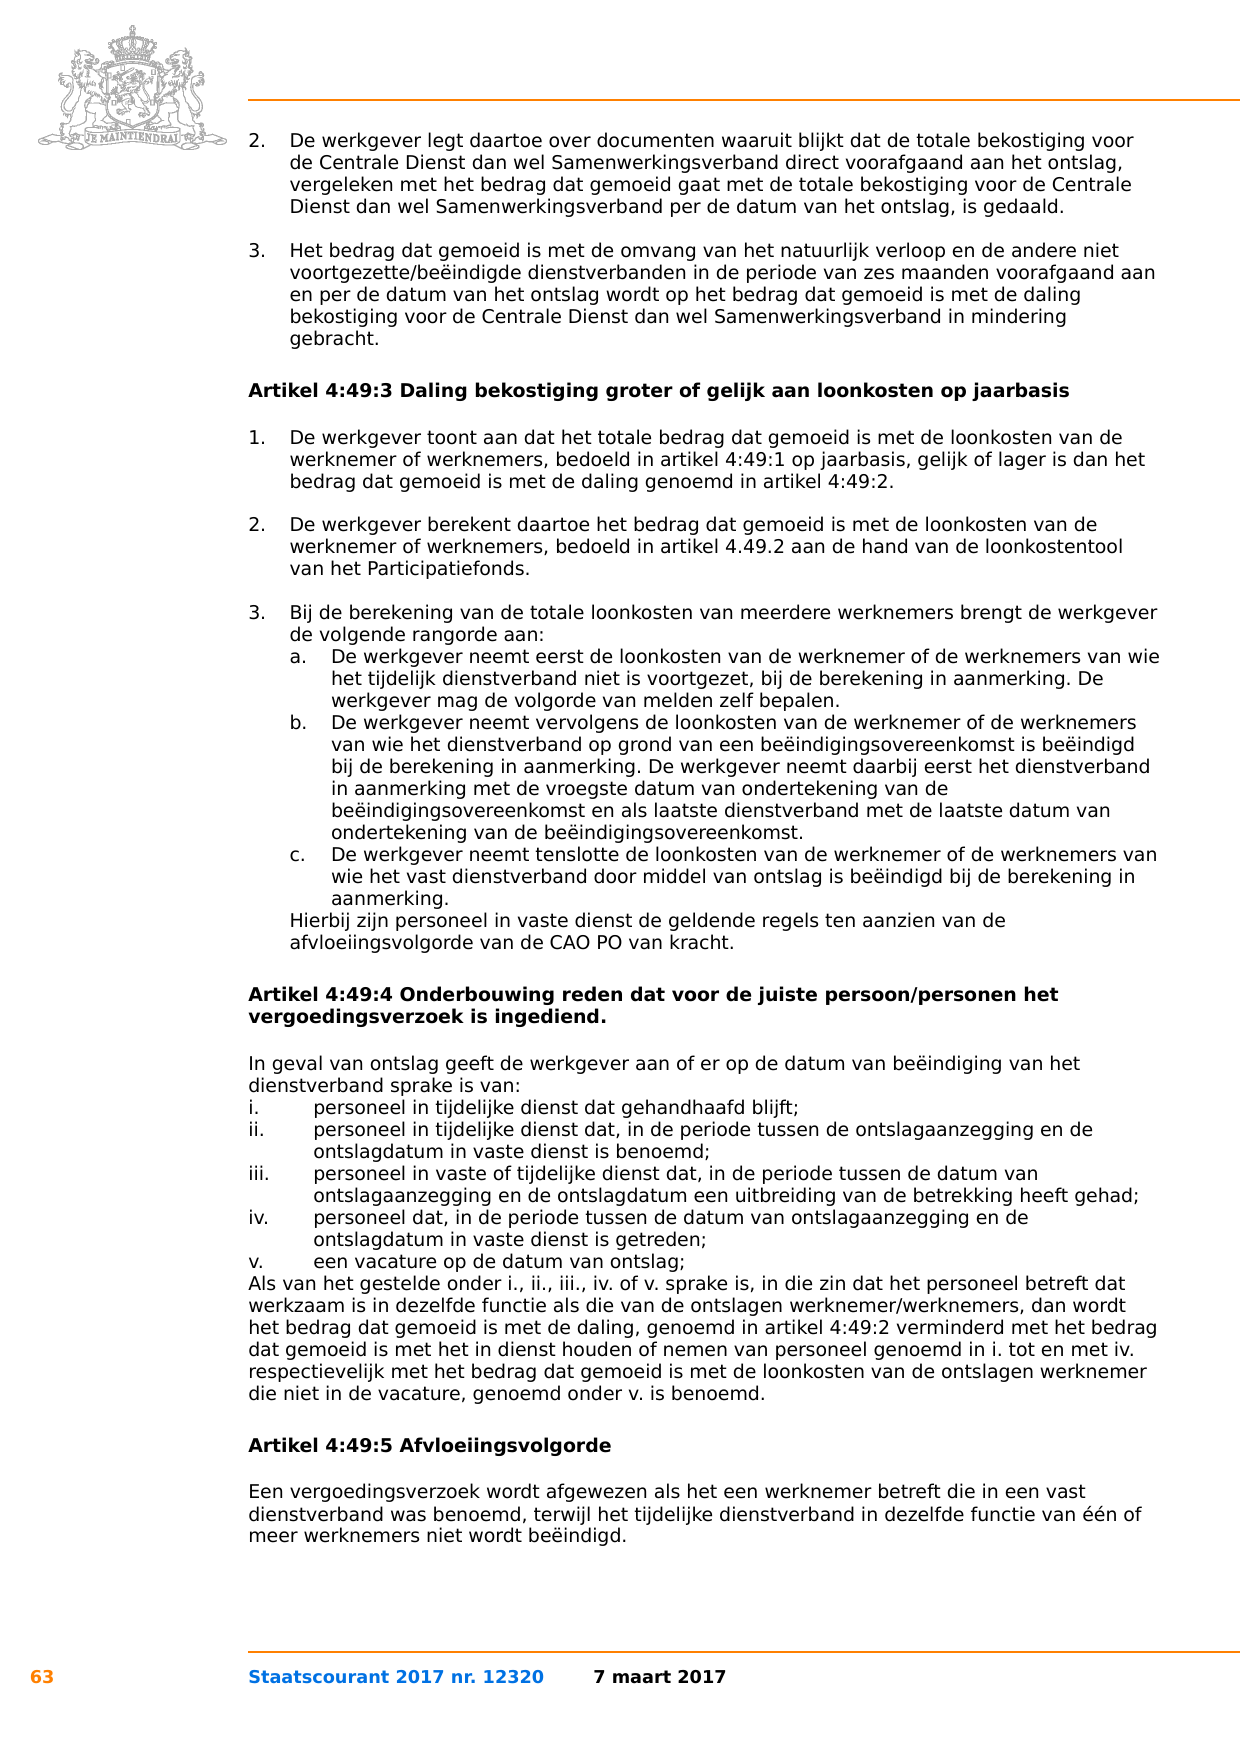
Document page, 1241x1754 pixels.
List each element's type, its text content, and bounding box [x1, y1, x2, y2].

text 3. Bij de berekening van de totale loonkosten van meerdere werknemers brengt de werkgever de volgende rangorde aan: [248, 602, 1163, 646]
subtitle Artikel 4:49:4 Onderbouwing reden dat voor de juiste persoon/personen het vergoedingsverzoek is ingediend. [248, 984, 1163, 1028]
text b. De werkgever neemt vervolgens de loonkosten van de werknemer of de werknemers van wie het dienstverband op grond van een beëindigingsovereenkomst is beëindigd bij de berekening in aanmerking. De werkgever neemt daarbij eerst het dienstverband in aanmerking met de vroegste datum van ondertekening van de beëindigingsovereenkomst en als laatste dienstverband met de laatste datum van ondertekening van de beëindigingsovereenkomst. [289, 712, 1163, 844]
text c. De werkgever neemt tenslotte de loonkosten van de werknemer of de werknemers van wie het vast dienstverband door middel van ontslag is beëindigd bij de berekening in aanmerking. [289, 844, 1163, 910]
picture [38, 25, 227, 150]
text 2. De werkgever berekent daartoe het bedrag dat gemoeid is met de loonkosten van de werknemer of werknemers, bedoeld in artikel 4.49.2 aan de hand van de loonkostentool van het Participatiefonds. [248, 514, 1163, 580]
text iv. personeel dat, in de periode tussen de datum van ontslagaanzegging en de ontslagdatum in vaste dienst is getreden; [248, 1207, 1163, 1251]
text ii. personeel in tijdelijke dienst dat, in de periode tussen de ontslagaanzegging en de ontslagdatum in vaste dienst is benoemd; [248, 1119, 1163, 1163]
text a. De werkgever neemt eerst de loonkosten van de werknemer of de werknemers van wie het tijdelijk dienstverband niet is voortgezet, bij de berekening in aanmerking. De werkgever mag de volgorde van melden zelf bepalen. [289, 646, 1163, 712]
text 3. Het bedrag dat gemoeid is met de omvang van het natuurlijk verloop en de andere niet voortgezette/beëindigde dienstverbanden in de periode van zes maanden voorafgaand aan en per de datum van het ontslag wordt op het bedrag dat gemoeid is met de daling bekostiging voor de Centrale Dienst dan wel Samenwerkingsverband in mindering gebracht. [248, 240, 1163, 349]
text 1. De werkgever toont aan dat het totale bedrag dat gemoeid is met de loonkosten van de werknemer of werknemers, bedoeld in artikel 4:49:1 op jaarbasis, gelijk of lager is dan het bedrag dat gemoeid is met de daling genoemd in artikel 4:49:2. [248, 427, 1163, 492]
subtitle Artikel 4:49:3 Daling bekostiging groter of gelijk aan loonkosten op jaarbasis [248, 379, 1163, 402]
text Als van het gestelde onder i., ii., iii., iv. of v. sprake is, in die zin dat het personeel betreft dat werkzaam is in dezelfde functie als die van de ontslagen werknemer/werknemers, dan wordt het bedrag dat gemoeid is met de daling, genoemd in artikel 4:49:2 verminderd met het bedrag dat gemoeid is met het in dienst houden of nemen van personeel genoemd in i. tot en met iv. respectievelijk met het bedrag dat gemoeid is met de loonkosten van de ontslagen werknemer die niet in de vacature, genoemd onder v. is benoemd. [248, 1273, 1163, 1404]
text i. personeel in tijdelijke dienst dat gehandhaafd blijft; [248, 1097, 1163, 1119]
subtitle Artikel 4:49:5 Afvloeiingsvolgorde [248, 1434, 1163, 1456]
text Hierbij zijn personeel in vaste dienst de geldende regels ten aanzien van de afvloeiingsvolgorde van de CAO PO van kracht. [289, 910, 1163, 954]
text iii. personeel in vaste of tijdelijke dienst dat, in de periode tussen de datum van ontslagaanzegging en de ontslagdatum een uitbreiding van de betrekking heeft gehad; [248, 1163, 1163, 1207]
text In geval van ontslag geeft de werkgever aan of er op de datum van beëindiging van het dienstverband sprake is van: [248, 1053, 1163, 1097]
text Een vergoedingsverzoek wordt afgewezen als het een werknemer betreft die in een vast dienstverband was benoemd, terwijl het tijdelijke dienstverband in dezelfde functie van één of meer werknemers niet wordt beëindigd. [248, 1481, 1163, 1547]
text 2. De werkgever legt daartoe over documenten waaruit blijkt dat de totale bekostiging voor de Centrale Dienst dan wel Samenwerkingsverband direct voorafgaand aan het ontslag, vergeleken met het bedrag dat gemoeid gaat met de totale bekostiging voor de Centrale Dienst dan wel Samenwerkingsverband per de datum van het ontslag, is gedaald. [248, 130, 1163, 218]
text v. een vacature op de datum van ontslag; [248, 1251, 1163, 1273]
